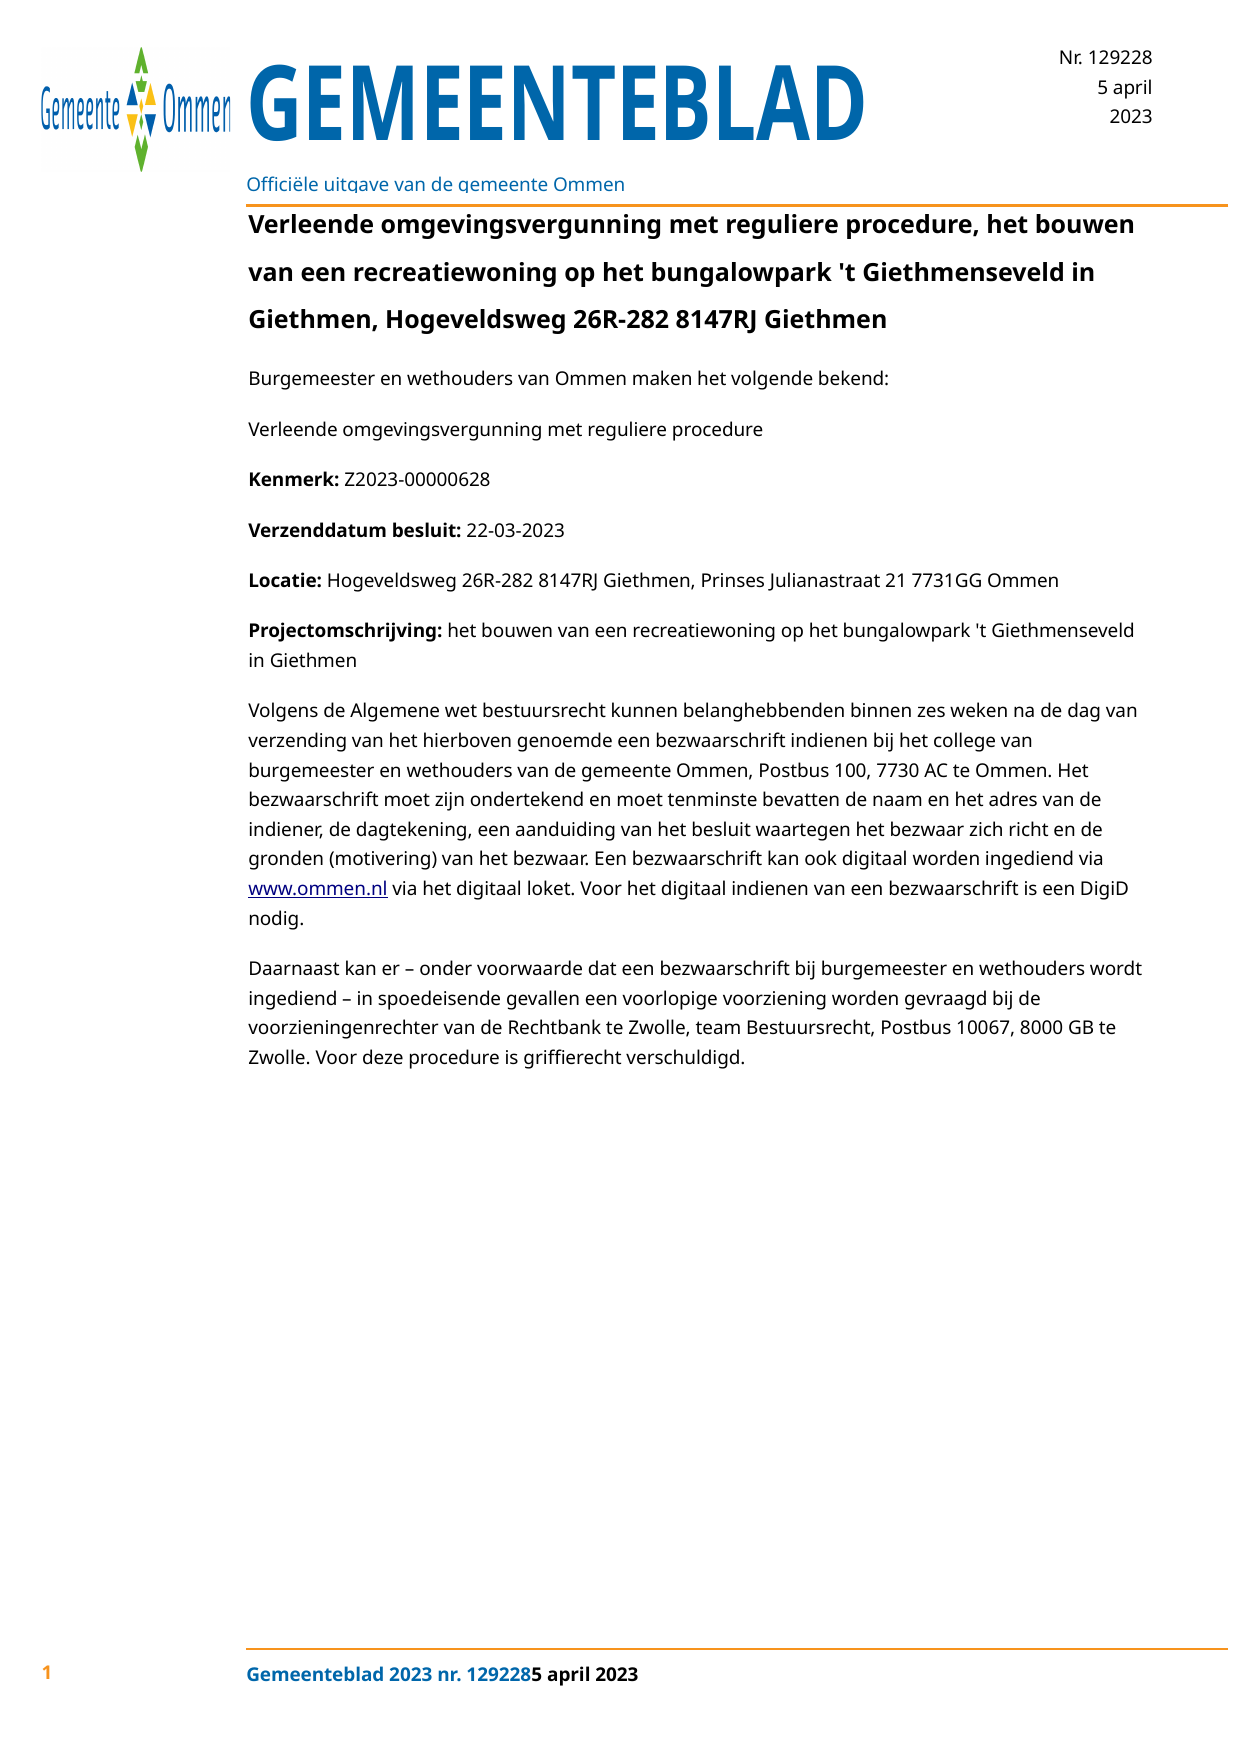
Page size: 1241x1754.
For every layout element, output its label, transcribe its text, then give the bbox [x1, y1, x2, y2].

text Volgens de Algemene wet bestuursrecht kunnen belanghebbenden binnen zes weken na de dag van verzending van het hierboven genoemde een bezwaarschrift indienen bij het college van burgemeester en wethouders van de gemeente Ommen, Postbus 100, 7730 AC te Ommen. Het bezwaarschrift moet zijn ondertekend en moet tenminste bevatten de naam en het adres van de indiener, de dagtekening, een aanduiding van het besluit waartegen het bezwaar zich richt en de gronden (motivering) van het bezwaar. Een bezwaarschrift kan ook digitaal worden ingediend via www.ommen.nl via het digitaal loket. Voor het digitaal indienen van een bezwaarschrift is een DigiD nodig. [248, 698, 1152, 930]
text Daarnaast kan er – onder voorwaarde dat een bezwaarschrift bij burgemeester en wethouders wordt ingediend – in spoedeisende gevallen een voorlopige voorziening worden gevraagd bij de voorzieningenrechter van de Rechtbank te Zwolle, team Bestuursrecht, Postbus 10067, 8000 GB te Zwolle. Voor deze procedure is griffierecht verschuldigd. [248, 955, 1152, 1069]
text Verleende omgevingsvergunning met reguliere procedure, het bouwen van een recreatiewoning op het bungalowpark 't Giethmenseveld in Giethmen, Hogeveldsweg 26R-282 8147RJ Giethmen [248, 207, 1152, 336]
text Projectomschrijving: het bouwen van een recreatiewoning op het bungalowpark 't Giethmenseveld in Giethmen [248, 618, 1152, 673]
text Verleende omgevingsvergunning met reguliere procedure [248, 416, 1152, 442]
text Verzenddatum besluit: 22-03-2023 [248, 517, 1152, 542]
text Kenmerk: Z2023-00000628 [248, 466, 1152, 492]
text Burgemeester en wethouders van Ommen maken het volgende bekend: [248, 366, 1152, 391]
picture [41, 47, 231, 172]
text Locatie: Hogeveldsweg 26R-282 8147RJ Giethmen, Prinses Julianastraat 21 7731GG Ommen [248, 567, 1152, 593]
